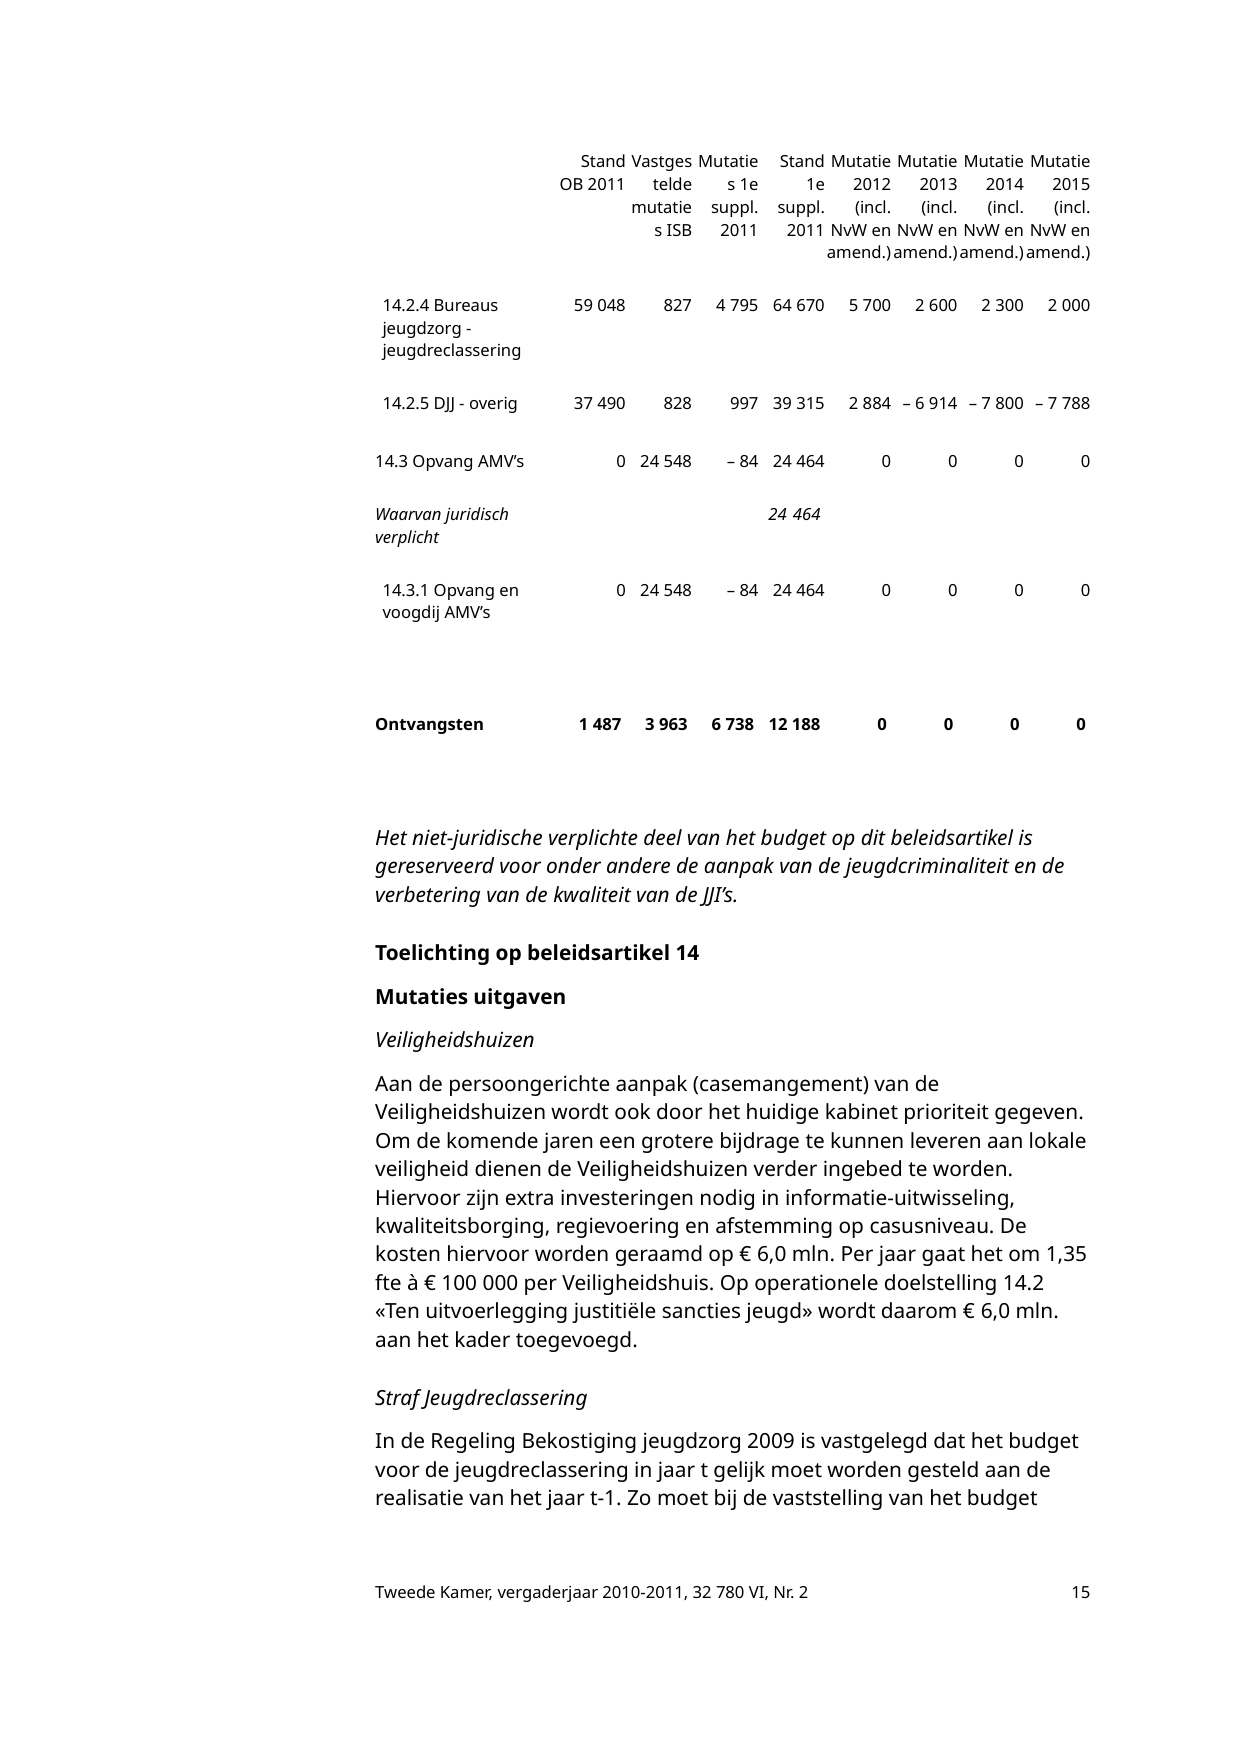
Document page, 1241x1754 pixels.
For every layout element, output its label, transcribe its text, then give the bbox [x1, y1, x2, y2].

table_cell 0 [1024, 712, 1090, 765]
table_cell [1024, 654, 1090, 712]
table_cell – 7 800 [957, 392, 1024, 450]
table_cell Ontvangsten [375, 712, 559, 765]
table_cell [375, 392, 382, 450]
table_cell 12 188 [758, 712, 824, 765]
table_cell [375, 654, 382, 712]
table_cell [382, 654, 559, 712]
table_cell 59 048 [559, 294, 626, 392]
table_cell 4 795 [692, 294, 758, 392]
table_cell [891, 654, 957, 712]
text Straf Jeugdreclassering [375, 1383, 1090, 1412]
table_cell 64 670 [758, 294, 824, 392]
table_cell 0 [891, 450, 957, 503]
table_cell [626, 503, 692, 578]
table_cell [375, 578, 382, 654]
table_cell 0 [825, 450, 891, 503]
table_header Mutatie 2015 (incl. NvW en amend.) [1024, 150, 1090, 293]
table_cell [825, 503, 891, 578]
table_header Mutatie 2013 (incl. NvW en amend.) [891, 150, 957, 293]
table_cell [692, 654, 758, 712]
table_cell [825, 654, 891, 712]
table_cell 2 000 [1024, 294, 1090, 392]
table_cell 5 700 [825, 294, 891, 392]
table_cell [692, 503, 758, 578]
text Aan de persoongerichte aanpak (casemangement) van de Veiligheidshuizen wordt ook door het huidige kabinet prioriteit gegeven. Om de komende jaren een grotere bijdrage te kunnen leveren aan lokale veiligheid dienen de Veiligheidshuizen verder ingebed te worden. Hiervoor zijn extra investeringen nodig in informatie-uitwisseling, kwaliteitsborging, regievoering en afstemming op casusniveau. De kosten hiervoor worden geraamd op € 6,0 mln. Per jaar gaat het om 1,35 fte à € 100 000 per Veiligheidshuis. Op operationele doelstelling 14.2 «Ten uitvoerlegging justitiële sancties jeugd» wordt daarom € 6,0 mln. aan het kader toegevoegd. [375, 1069, 1090, 1353]
table_header Stand 1e suppl. 2011 [758, 150, 824, 293]
table_header Mutatie 2014 (incl. NvW en amend.) [957, 150, 1024, 293]
text Veiligheidshuizen [375, 1025, 1090, 1054]
table_cell [891, 503, 957, 578]
table_cell 0 [891, 712, 957, 765]
table_cell 24 464 [758, 450, 824, 503]
table_header Stand OB 2011 [559, 150, 626, 293]
table_cell – 84 [692, 450, 758, 503]
table_cell – 84 [692, 578, 758, 654]
table_cell [559, 654, 626, 712]
table_cell 997 [692, 392, 758, 450]
table_cell 14.3.1 Opvang en voogdij AMV’s [382, 578, 559, 654]
table_cell 24 548 [626, 450, 692, 503]
table_cell 0 [825, 578, 891, 654]
text In de Regeling Bekostiging jeugdzorg 2009 is vastgelegd dat het budget voor de jeugdreclassering in jaar t gelijk moet worden gesteld aan de realisatie van het jaar t-1. Zo moet bij de vaststelling van het budget [375, 1427, 1090, 1512]
table_header [375, 150, 382, 293]
table_cell 3 963 [626, 712, 692, 765]
table_cell 0 [957, 578, 1024, 654]
table_cell [559, 503, 626, 578]
table_cell 6 738 [692, 712, 758, 765]
table_cell 37 490 [559, 392, 626, 450]
table_cell 24 464 [758, 503, 824, 578]
table_cell – 7 788 [1024, 392, 1090, 450]
table_cell 0 [559, 578, 626, 654]
table_cell 24 548 [626, 578, 692, 654]
table_cell 14.2.4 Bureaus jeugdzorg - jeugdreclassering [382, 294, 559, 392]
table_header Mutatie 2012 (incl. NvW en amend.) [825, 150, 891, 293]
text Het niet-juridische verplichte deel van het budget op dit beleidsartikel is gereserveerd voor onder andere de aanpak van de jeugdcriminaliteit en de verbetering van de kwaliteit van de JJI’s. [375, 823, 1090, 908]
table_header Vastgestelde mutaties ISB [626, 150, 692, 293]
table_cell – 6 914 [891, 392, 957, 450]
table_cell 0 [1024, 450, 1090, 503]
table_cell 2 600 [891, 294, 957, 392]
table_cell 39 315 [758, 392, 824, 450]
text Toelichting op beleidsartikel 14 [375, 938, 1090, 967]
table_cell 0 [957, 712, 1024, 765]
table_header Mutaties 1e suppl. 2011 [692, 150, 758, 293]
table_cell 14.3 Opvang AMV’s [375, 450, 559, 503]
table_cell 1 487 [559, 712, 626, 765]
table_cell 0 [559, 450, 626, 503]
table_cell [957, 503, 1024, 578]
table_cell 0 [825, 712, 891, 765]
table_cell [1024, 503, 1090, 578]
table_cell 0 [957, 450, 1024, 503]
table_cell Waarvan juridisch verplicht [375, 503, 559, 578]
table_cell [957, 654, 1024, 712]
table_cell 24 464 [758, 578, 824, 654]
table_cell 828 [626, 392, 692, 450]
table_cell 827 [626, 294, 692, 392]
text Mutaties uitgaven [375, 982, 1090, 1010]
table_cell 0 [1024, 578, 1090, 654]
table_cell 14.2.5 DJJ - overig [382, 392, 559, 450]
table_cell [758, 654, 824, 712]
table_cell [375, 294, 382, 392]
table_cell 0 [891, 578, 957, 654]
table_cell [626, 654, 692, 712]
table_cell 2 300 [957, 294, 1024, 392]
table_header [382, 150, 559, 293]
table_cell 2 884 [825, 392, 891, 450]
